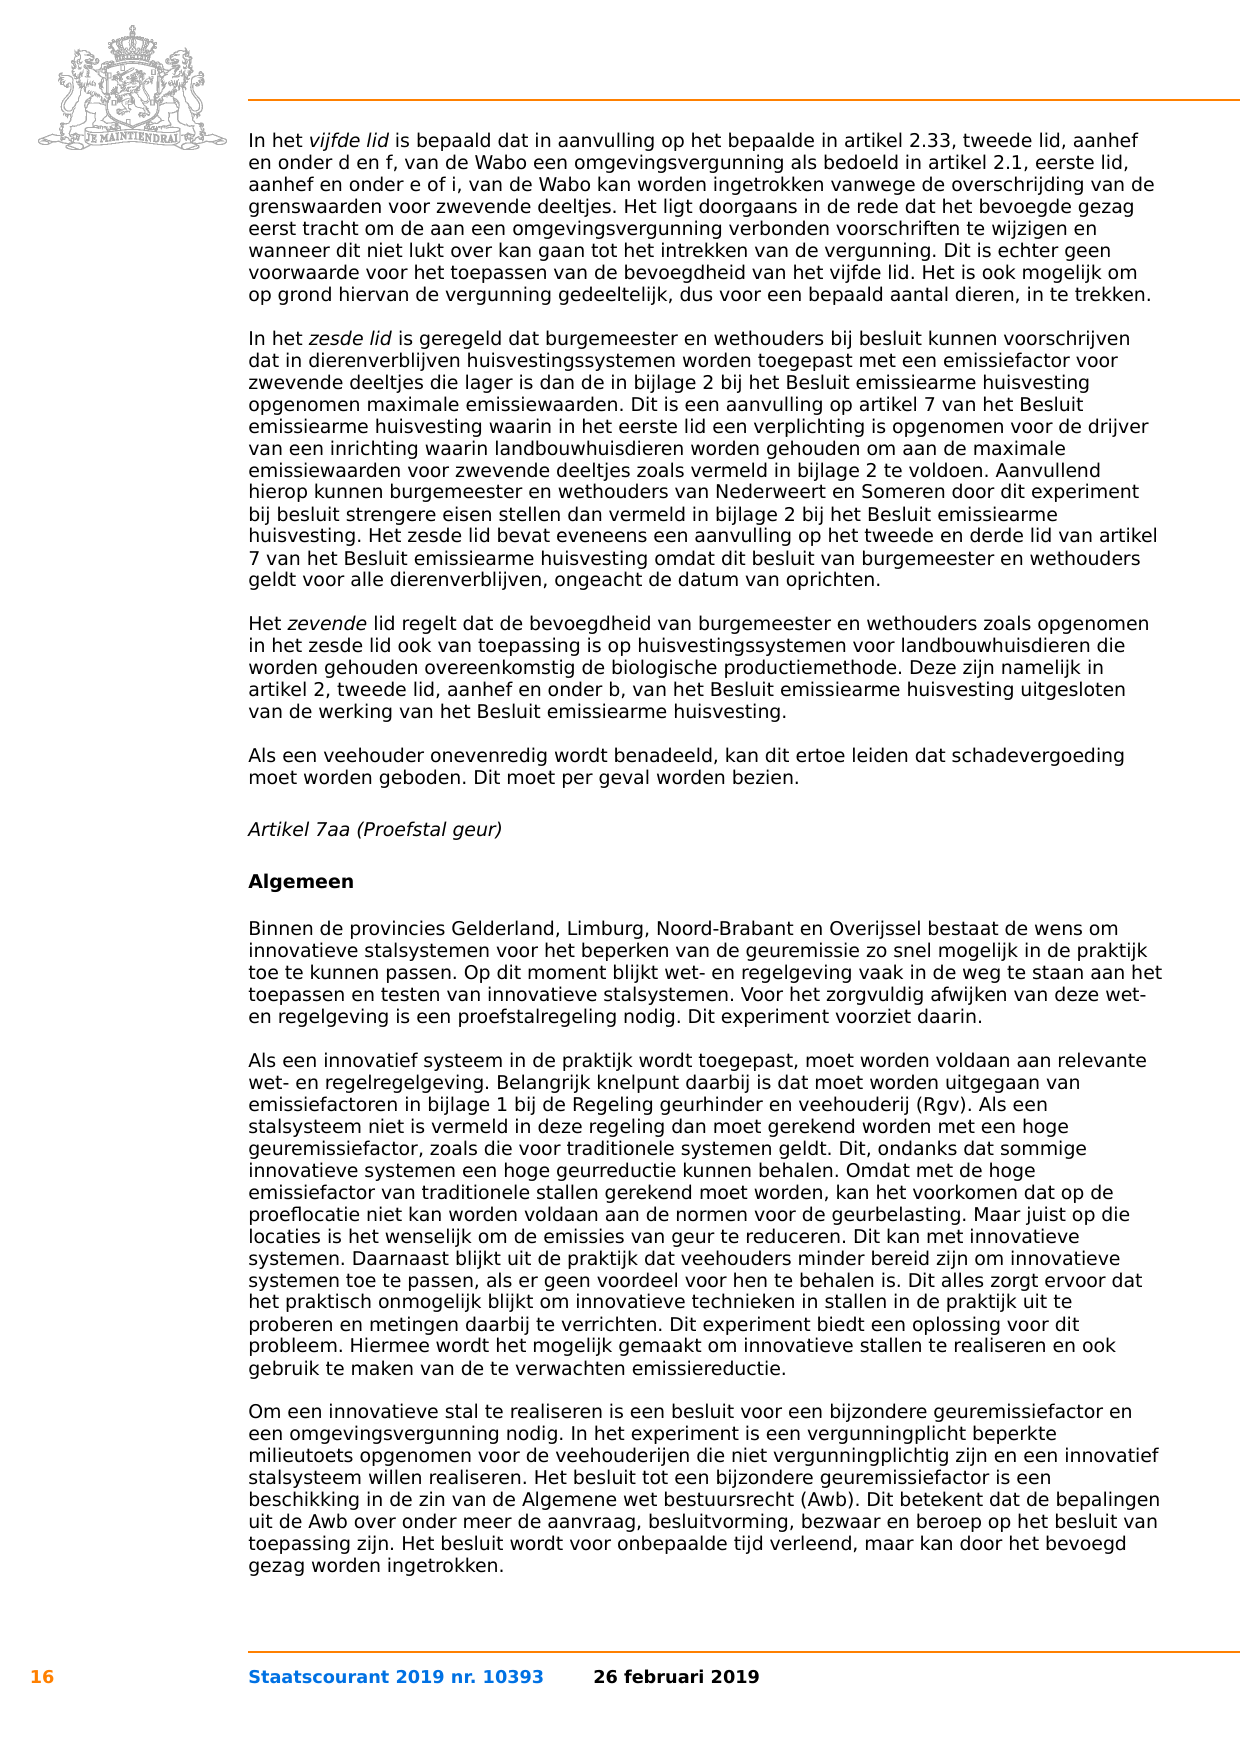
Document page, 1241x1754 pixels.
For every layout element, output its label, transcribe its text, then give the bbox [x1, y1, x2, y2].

text Om een innovatieve stal te realiseren is een besluit voor een bijzondere geuremissiefactor en een omgevingsvergunning nodig. In het experiment is een vergunningplicht beperkte milieutoets opgenomen voor de veehouderijen die niet vergunningplichtig zijn en een innovatief stalsysteem willen realiseren. Het besluit tot een bijzondere geuremissiefactor is een beschikking in de zin van de Algemene wet bestuursrecht (Awb). Dit betekent dat de bepalingen uit de Awb over onder meer de aanvraag, besluitvorming, bezwaar en beroep op het besluit van toepassing zijn. Het besluit wordt voor onbepaalde tijd verleend, maar kan door het bevoegd gezag worden ingetrokken. [248, 1401, 1163, 1577]
text Als een innovatief systeem in de praktijk wordt toegepast, moet worden voldaan aan relevante wet- en regelregelgeving. Belangrijk knelpunt daarbij is dat moet worden uitgegaan van emissiefactoren in bijlage 1 bij de Regeling geurhinder en veehouderij (Rgv). Als een stalsysteem niet is vermeld in deze regeling dan moet gerekend worden met een hoge geuremissiefactor, zoals die voor traditionele systemen geldt. Dit, ondanks dat sommige innovatieve systemen een hoge geurreductie kunnen behalen. Omdat met de hoge emissiefactor van traditionele stallen gerekend moet worden, kan het voorkomen dat op de proeflocatie niet kan worden voldaan aan de normen voor de geurbelasting. Maar juist op die locaties is het wenselijk om de emissies van geur te reduceren. Dit kan met innovatieve systemen. Daarnaast blijkt uit de praktijk dat veehouders minder bereid zijn om innovatieve systemen toe te passen, als er geen voordeel voor hen te behalen is. Dit alles zorgt ervoor dat het praktisch onmogelijk blijkt om innovatieve technieken in stallen in de praktijk uit te proberen en metingen daarbij te verrichten. Dit experiment biedt een oplossing voor dit probleem. Hiermee wordt het mogelijk gemaakt om innovatieve stallen te realiseren en ook gebruik te maken van de te verwachten emissiereductie. [248, 1050, 1163, 1379]
text Als een veehouder onevenredig wordt benadeeld, kan dit ertoe leiden dat schadevergoeding moet worden geboden. Dit moet per geval worden bezien. [248, 745, 1163, 789]
text In het vijfde lid is bepaald dat in aanvulling op het bepaalde in artikel 2.33, tweede lid, aanhef en onder d en f, van de Wabo een omgevingsvergunning als bedoeld in artikel 2.1, eerste lid, aanhef en onder e of i, van de Wabo kan worden ingetrokken vanwege de overschrijding van de grenswaarden voor zwevende deeltjes. Het ligt doorgaans in de rede dat het bevoegde gezag eerst tracht om de aan een omgevingsvergunning verbonden voorschriften te wijzigen en wanneer dit niet lukt over kan gaan tot het intrekken van de vergunning. Dit is echter geen voorwaarde voor het toepassen van de bevoegdheid van het vijfde lid. Het is ook mogelijk om op grond hiervan de vergunning gedeeltelijk, dus voor een bepaald aantal dieren, in te trekken. [248, 130, 1163, 306]
subtitle Algemeen [248, 871, 1163, 893]
text In het zesde lid is geregeld dat burgemeester en wethouders bij besluit kunnen voorschrijven dat in dierenverblijven huisvestingssystemen worden toegepast met een emissiefactor voor zwevende deeltjes die lager is dan de in bijlage 2 bij het Besluit emissiearme huisvesting opgenomen maximale emissiewaarden. Dit is een aanvulling op artikel 7 van het Besluit emissiearme huisvesting waarin in het eerste lid een verplichting is opgenomen voor de drijver van een inrichting waarin landbouwhuisdieren worden gehouden om aan de maximale emissiewaarden voor zwevende deeltjes zoals vermeld in bijlage 2 te voldoen. Aanvullend hierop kunnen burgemeester en wethouders van Nederweert en Someren door dit experiment bij besluit strengere eisen stellen dan vermeld in bijlage 2 bij het Besluit emissiearme huisvesting. Het zesde lid bevat eveneens een aanvulling op het tweede en derde lid van artikel 7 van het Besluit emissiearme huisvesting omdat dit besluit van burgemeester en wethouders geldt voor alle dierenverblijven, ongeacht de datum van oprichten. [248, 328, 1163, 591]
text Binnen de provincies Gelderland, Limburg, Noord-Brabant en Overijssel bestaat de wens om innovatieve stalsystemen voor het beperken van de geuremissie zo snel mogelijk in de praktijk toe te kunnen passen. Op dit moment blijkt wet- en regelgeving vaak in de weg te staan aan het toepassen en testen van innovatieve stalsystemen. Voor het zorgvuldig afwijken van deze wet- en regelgeving is een proefstalregeling nodig. Dit experiment voorziet daarin. [248, 918, 1163, 1028]
subtitle Artikel 7aa (Proefstal geur) [248, 819, 1163, 841]
picture [38, 25, 227, 150]
text Het zevende lid regelt dat de bevoegdheid van burgemeester en wethouders zoals opgenomen in het zesde lid ook van toepassing is op huisvestingssystemen voor landbouwhuisdieren die worden gehouden overeenkomstig de biologische productiemethode. Deze zijn namelijk in artikel 2, tweede lid, aanhef en onder b, van het Besluit emissiearme huisvesting uitgesloten van de werking van het Besluit emissiearme huisvesting. [248, 613, 1163, 723]
